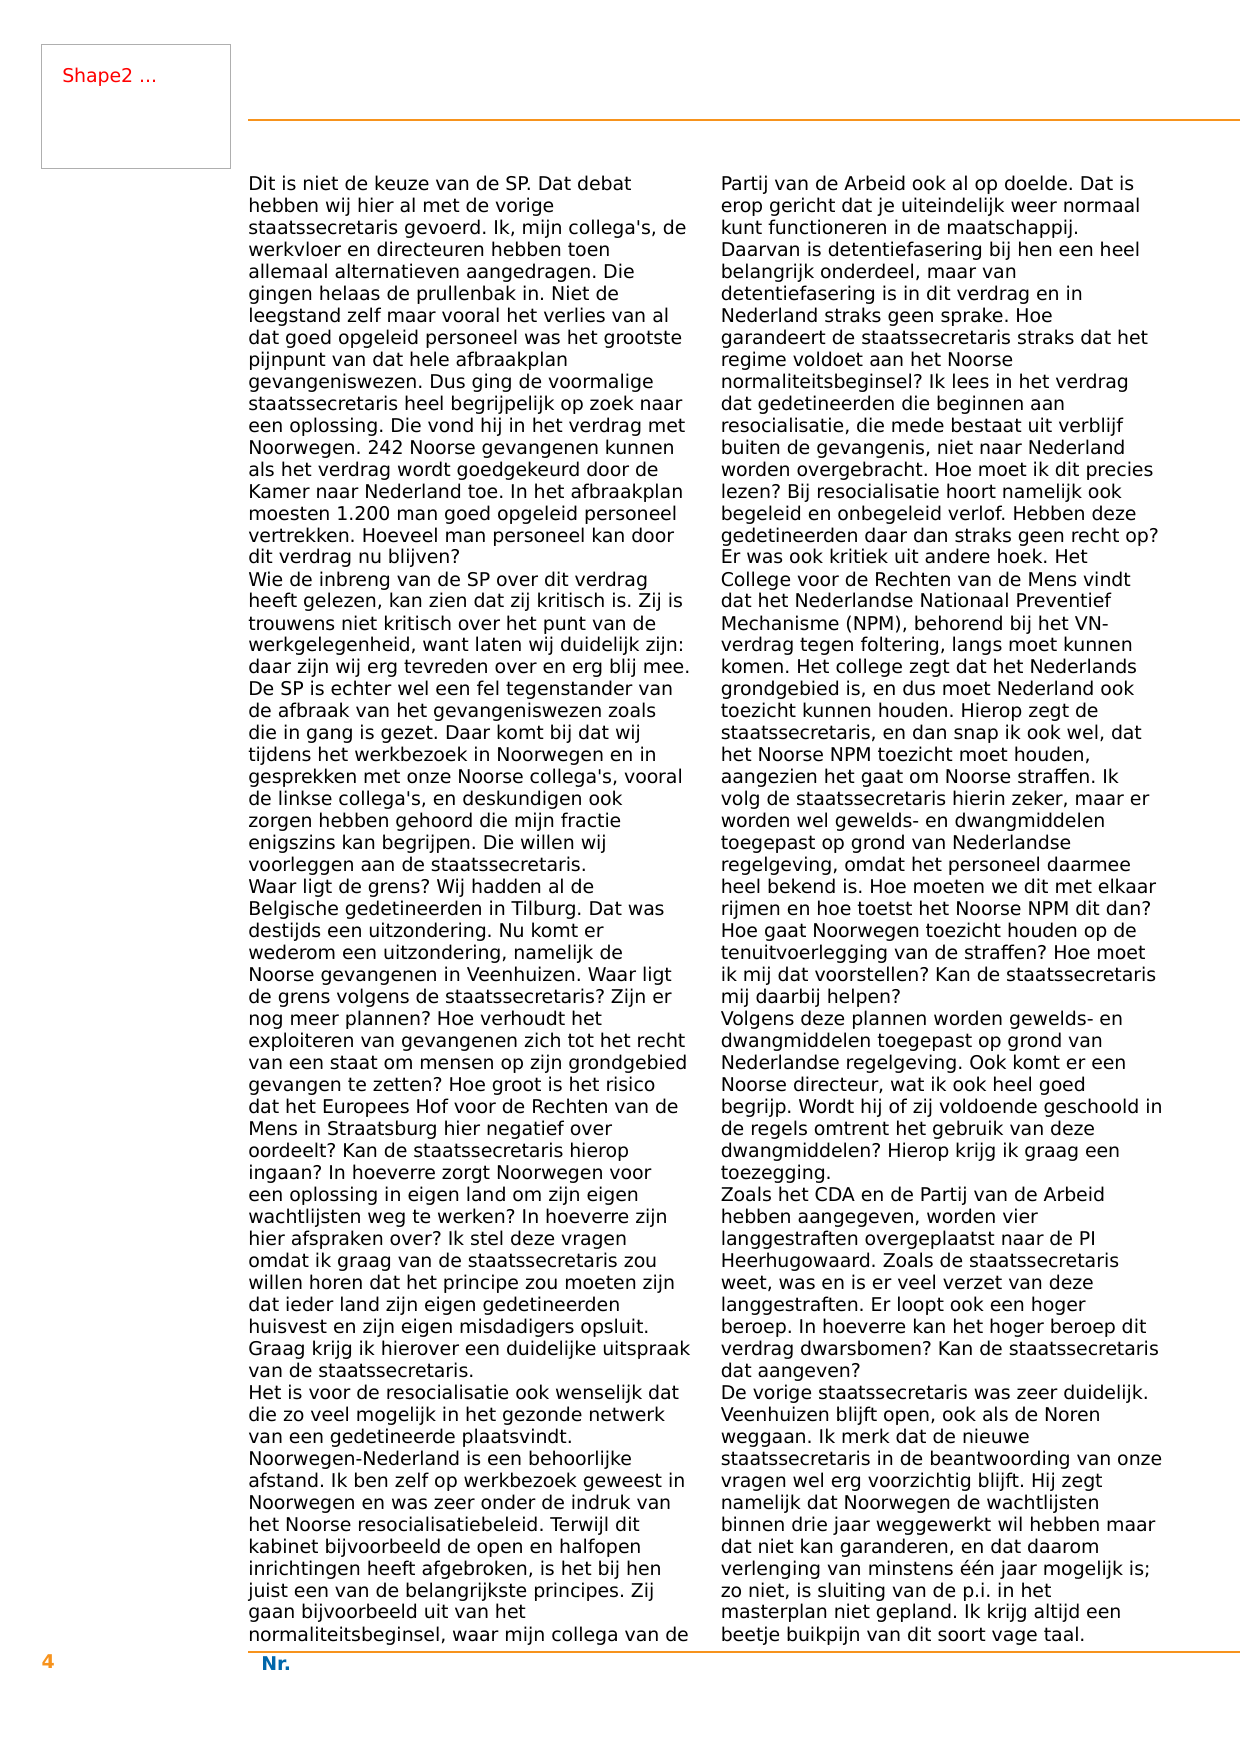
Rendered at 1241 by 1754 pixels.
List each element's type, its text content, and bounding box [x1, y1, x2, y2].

text Partij van de Arbeid ook al op doelde. Dat is erop gericht dat je uiteindelijk weer normaal kunt functioneren in de maatschappij. Daarvan is detentiefasering bij hen een heel belangrijk onderdeel, maar van detentiefasering is in dit verdrag en in Nederland straks geen sprake. Hoe garandeert de staatssecretaris straks dat het regime voldoet aan het Noorse normaliteitsbeginsel? Ik lees in het verdrag dat gedetineerden die beginnen aan resocialisatie, die mede bestaat uit verblijf buiten de gevangenis, niet naar Nederland worden overgebracht. Hoe moet ik dit precies lezen? Bij resocialisatie hoort namelijk ook begeleid en onbegeleid verlof. Hebben deze gedetineerden daar dan straks geen recht op? [721, 173, 1163, 546]
text Er was ook kritiek uit andere hoek. Het College voor de Rechten van de Mens vindt dat het Nederlandse Nationaal Preventief Mechanisme (NPM), behorend bij het VN-verdrag tegen foltering, langs moet kunnen komen. Het college zegt dat het Nederlands grondgebied is, en dus moet Nederland ook toezicht kunnen houden. Hierop zegt de staatssecretaris, en dan snap ik ook wel, dat het Noorse NPM toezicht moet houden, aangezien het gaat om Noorse straffen. Ik volg de staatssecretaris hierin zeker, maar er worden wel gewelds- en dwangmiddelen toegepast op grond van Nederlandse regelgeving, omdat het personeel daarmee heel bekend is. Hoe moeten we dit met elkaar rijmen en hoe toetst het Noorse NPM dit dan? Hoe gaat Noorwegen toezicht houden op de tenuitvoerlegging van de straffen? Hoe moet ik mij dat voorstellen? Kan de staatssecretaris mij daarbij helpen? [721, 546, 1163, 1008]
text Wie de inbreng van de SP over dit verdrag heeft gelezen, kan zien dat zij kritisch is. Zij is trouwens niet kritisch over het punt van de werkgelegenheid, want laten wij duidelijk zijn: daar zijn wij erg tevreden over en erg blij mee. De SP is echter wel een fel tegenstander van de afbraak van het gevangeniswezen zoals die in gang is gezet. Daar komt bij dat wij tijdens het werkbezoek in Noorwegen en in gesprekken met onze Noorse collega's, vooral de linkse collega's, en deskundigen ook zorgen hebben gehoord die mijn fractie enigszins kan begrijpen. Die willen wij voorleggen aan de staatssecretaris. [248, 568, 691, 876]
text Het is voor de resocialisatie ook wenselijk dat die zo veel mogelijk in het gezonde netwerk van een gedetineerde plaatsvindt. Noorwegen-Nederland is een behoorlijke afstand. Ik ben zelf op werkbezoek geweest in Noorwegen en was zeer onder de indruk van het Noorse resocialisatiebeleid. Terwijl dit kabinet bijvoorbeeld de open en halfopen inrichtingen heeft afgebroken, is het bij hen juist een van de belangrijkste principes. Zij gaan bijvoorbeeld uit van het normaliteitsbeginsel, waar mijn collega van de [248, 1382, 691, 1645]
text Waar ligt de grens? Wij hadden al de Belgische gedetineerden in Tilburg. Dat was destijds een uitzondering. Nu komt er wederom een uitzondering, namelijk de Noorse gevangenen in Veenhuizen. Waar ligt de grens volgens de staatssecretaris? Zijn er nog meer plannen? Hoe verhoudt het exploiteren van gevangenen zich tot het recht van een staat om mensen op zijn grondgebied gevangen te zetten? Hoe groot is het risico dat het Europees Hof voor de Rechten van de Mens in Straatsburg hier negatief over oordeelt? Kan de staatssecretaris hierop ingaan? In hoeverre zorgt Noorwegen voor een oplossing in eigen land om zijn eigen wachtlijsten weg te werken? In hoeverre zijn hier afspraken over? Ik stel deze vragen omdat ik graag van de staatssecretaris zou willen horen dat het principe zou moeten zijn dat ieder land zijn eigen gedetineerden huisvest en zijn eigen misdadigers opsluit. Graag krijg ik hierover een duidelijke uitspraak van de staatssecretaris. [248, 876, 691, 1382]
text De vorige staatssecretaris was zeer duidelijk. Veenhuizen blijft open, ook als de Noren weggaan. Ik merk dat de nieuwe staatssecretaris in de beantwoording van onze vragen wel erg voorzichtig blijft. Hij zegt namelijk dat Noorwegen de wachtlijsten binnen drie jaar weggewerkt wil hebben maar dat niet kan garanderen, en dat daarom verlenging van minstens één jaar mogelijk is; zo niet, is sluiting van de p.i. in het masterplan niet gepland. Ik krijg altijd een beetje buikpijn van dit soort vage taal. [721, 1382, 1163, 1645]
text Volgens deze plannen worden gewelds- en dwangmiddelen toegepast op grond van Nederlandse regelgeving. Ook komt er een Noorse directeur, wat ik ook heel goed begrijp. Wordt hij of zij voldoende geschoold in de regels omtrent het gebruik van deze dwangmiddelen? Hierop krijg ik graag een toezegging. [721, 1008, 1163, 1184]
text Dit is niet de keuze van de SP. Dat debat hebben wij hier al met de vorige staatssecretaris gevoerd. Ik, mijn collega's, de werkvloer en directeuren hebben toen allemaal alternatieven aangedragen. Die gingen helaas de prullenbak in. Niet de leegstand zelf maar vooral het verlies van al dat goed opgeleid personeel was het grootste pijnpunt van dat hele afbraakplan gevangeniswezen. Dus ging de voormalige staatssecretaris heel begrijpelijk op zoek naar een oplossing. Die vond hij in het verdrag met Noorwegen. 242 Noorse gevangenen kunnen als het verdrag wordt goedgekeurd door de Kamer naar Nederland toe. In het afbraakplan moesten 1.200 man goed opgeleid personeel vertrekken. Hoeveel man personeel kan door dit verdrag nu blijven? [248, 173, 691, 568]
text Zoals het CDA en de Partij van de Arbeid hebben aangegeven, worden vier langgestraften overgeplaatst naar de PI Heerhugowaard. Zoals de staatssecretaris weet, was en is er veel verzet van deze langgestraften. Er loopt ook een hoger beroep. In hoeverre kan het hoger beroep dit verdrag dwarsbomen? Kan de staatssecretaris dat aangeven? [721, 1184, 1163, 1382]
